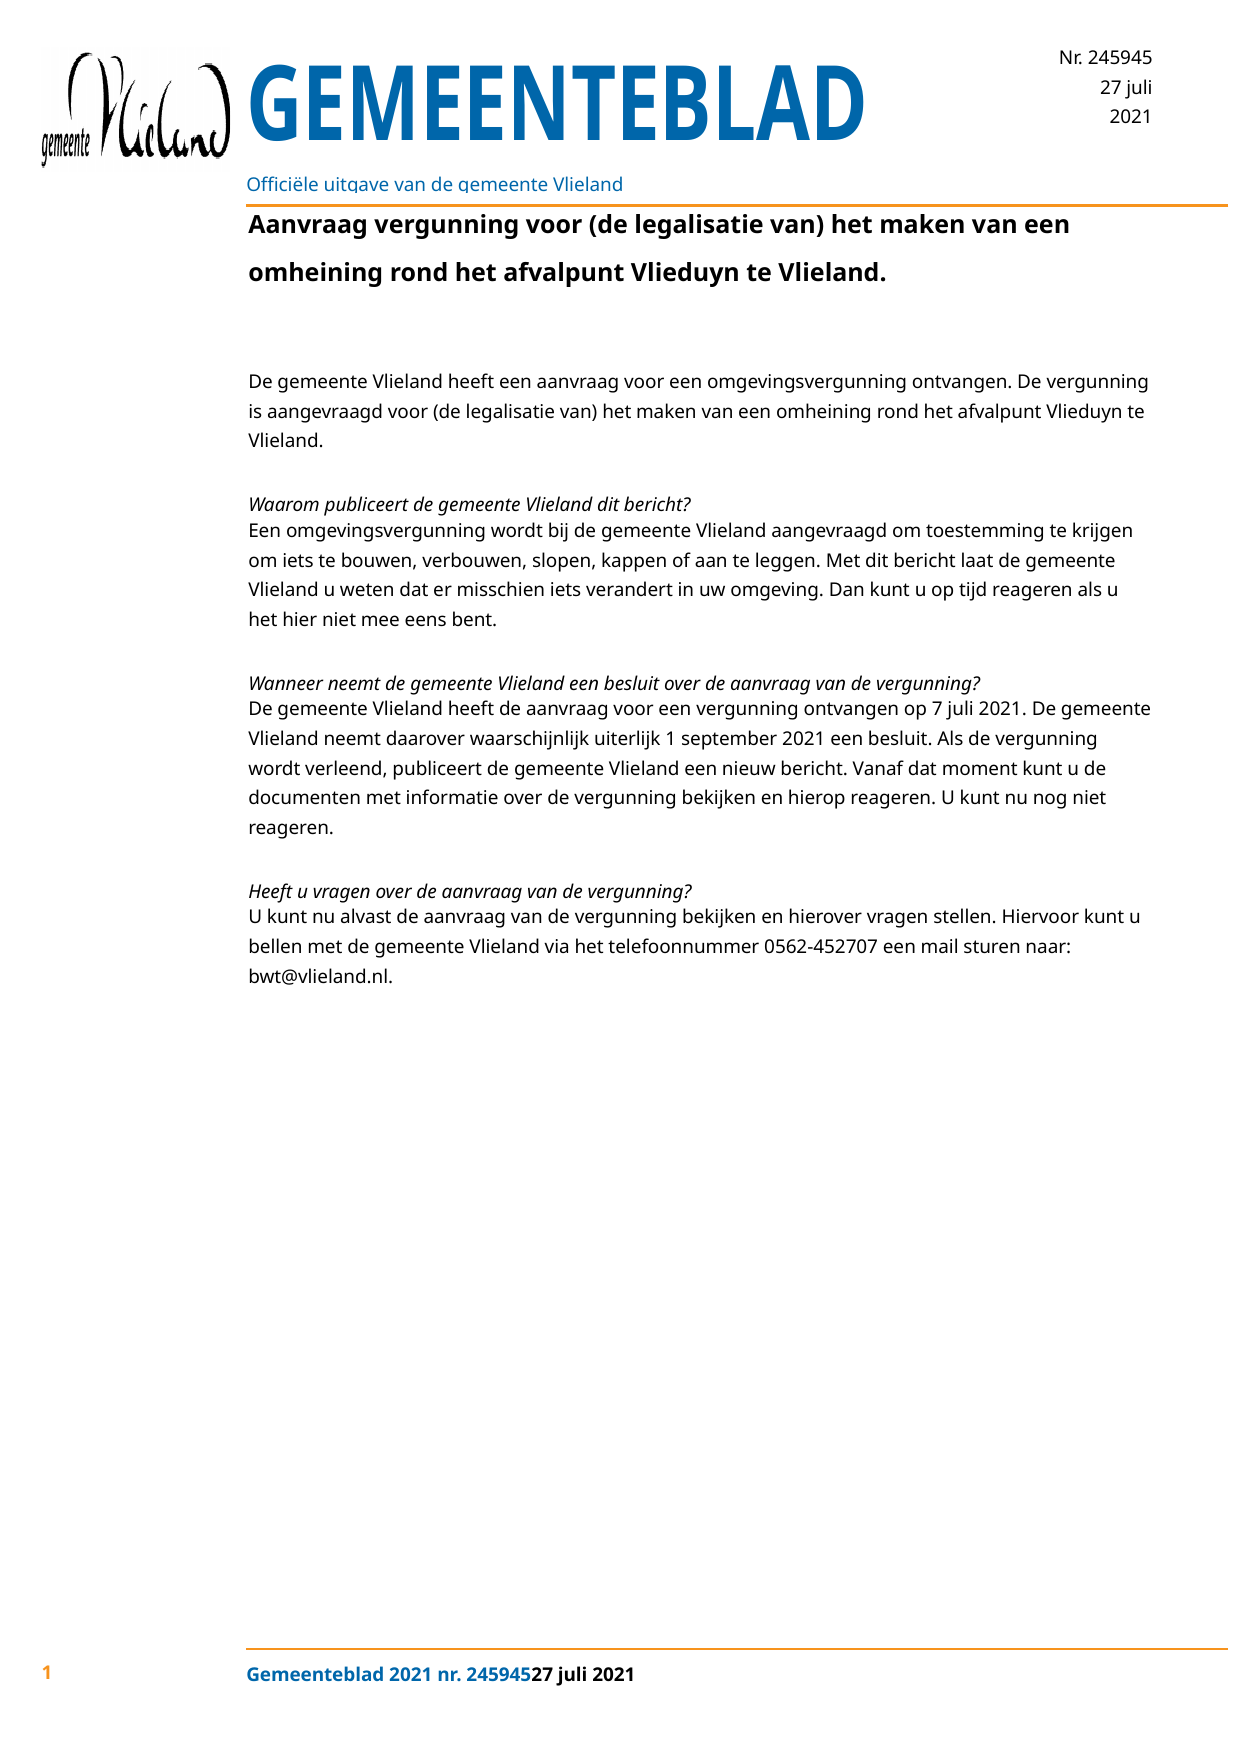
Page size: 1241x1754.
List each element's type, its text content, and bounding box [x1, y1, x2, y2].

text Wanneer neemt de gemeente Vlieland een besluit over de aanvraag van de vergunning? [248, 670, 1152, 696]
text Heeft u vragen over de aanvraag van de vergunning? [248, 878, 1152, 904]
text U kunt nu alvast de aanvraag van de vergunning bekijken en hierover vragen stellen. Hiervoor kunt u bellen met de gemeente Vlieland via het telefoonnummer 0562-452707 een mail sturen naar: bwt@vlieland.nl. [248, 904, 1152, 988]
text Een omgevingsvergunning wordt bij de gemeente Vlieland aangevraagd om toestemming te krijgen om iets te bouwen, verbouwen, slopen, kappen of aan te leggen. Met dit bericht laat de gemeente Vlieland u weten dat er misschien iets verandert in uw omgeving. Dan kunt u op tijd reageren als u het hier niet mee eens bent. [248, 517, 1152, 632]
text De gemeente Vlieland heeft de aanvraag voor een vergunning ontvangen op 7 juli 2021. De gemeente Vlieland neemt daarover waarschijnlijk uiterlijk 1 september 2021 een besluit. Als de vergunning wordt verleend, publiceert de gemeente Vlieland een nieuw bericht. Vanaf dat moment kunt u de documenten met informatie over de vergunning bekijken en hierop reageren. U kunt nu nog niet reageren. [248, 696, 1152, 840]
picture [41, 47, 231, 172]
text De gemeente Vlieland heeft een aanvraag voor een omgevingsvergunning ontvangen. De vergunning is aangevraagd voor (de legalisatie van) het maken van een omheining rond het afvalpunt Vlieduyn te Vlieland. [248, 368, 1152, 453]
text Waarom publiceert de gemeente Vlieland dit bericht? [248, 491, 1152, 517]
text Aanvraag vergunning voor (de legalisatie van) het maken van een omheining rond het afvalpunt Vlieduyn te Vlieland. [248, 207, 1152, 288]
